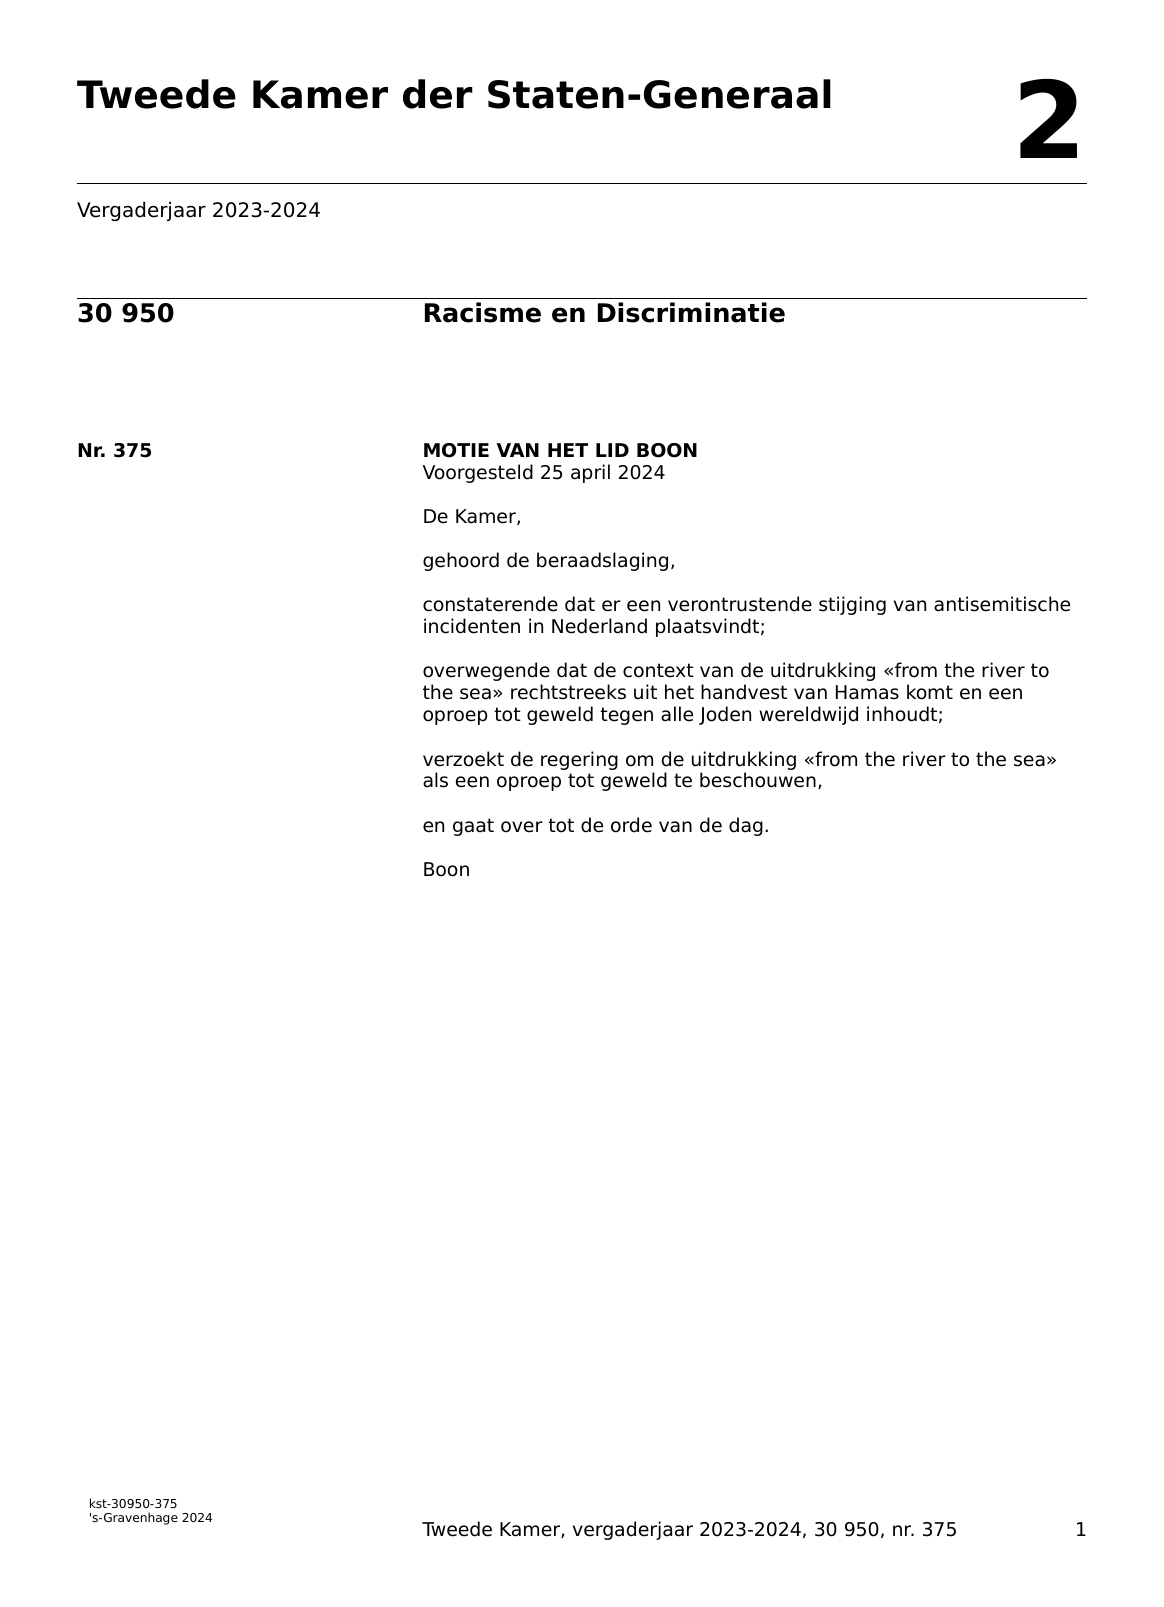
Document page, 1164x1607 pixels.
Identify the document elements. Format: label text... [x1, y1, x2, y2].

subtitle 30 950 Racisme en Discriminatie [77, 299, 1087, 329]
text Boon [422, 859, 1087, 881]
text en gaat over tot de orde van de dag. [422, 814, 1087, 837]
subtitle Nr. 375 MOTIE VAN HET LID BOON [77, 440, 1087, 462]
text gehoord de beraadslaging, [422, 550, 1087, 572]
text 's-Gravenhage 2024 [88, 1511, 323, 1525]
text constaterende dat er een verontrustende stijging van antisemitische incidenten in Nederland plaatsvindt; [422, 594, 1087, 638]
table_header 2 [886, 59, 1087, 183]
table_cell Vergaderjaar 2023-2024 [77, 184, 1087, 298]
text Voorgesteld 25 april 2024 [422, 462, 1087, 484]
text verzoekt de regering om de uitdrukking «from the river to the sea» als een oproep tot geweld te beschouwen, [422, 748, 1087, 792]
text De Kamer, [422, 506, 1087, 528]
text overwegende dat de context van de uitdrukking «from the river to the sea» rechtstreeks uit het handvest van Hamas komt en een oproep tot geweld tegen alle Joden wereldwijd inhoudt; [422, 660, 1087, 726]
table_header Tweede Kamer der Staten-Generaal [77, 59, 886, 183]
text kst-30950-375 [88, 1497, 323, 1511]
